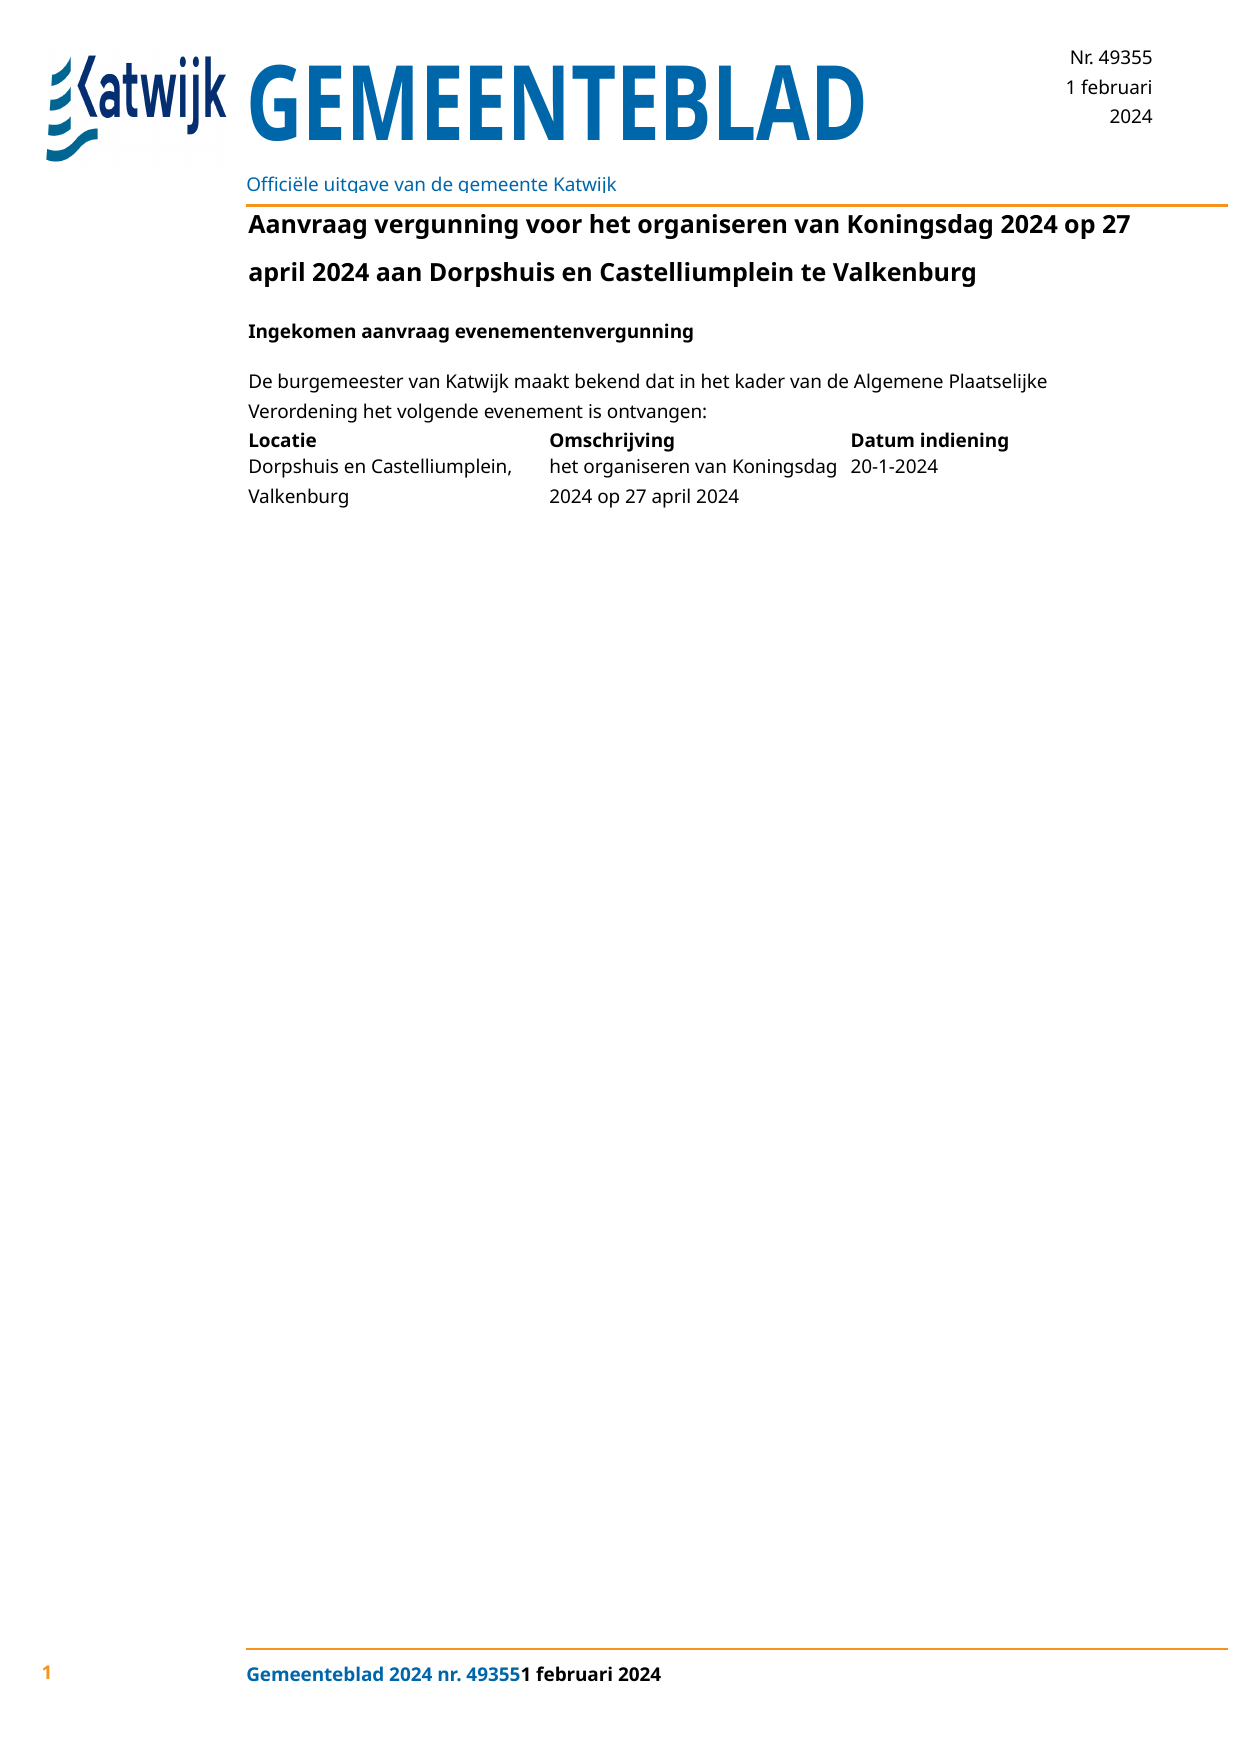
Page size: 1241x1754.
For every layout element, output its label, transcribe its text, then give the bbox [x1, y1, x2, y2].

table_cell het organiseren van Koningsdag 2024 op 27 april 2024 [549, 453, 850, 509]
table_header Omschrijving [549, 428, 850, 453]
text Ingekomen aanvraag evenementenvergunning [248, 318, 1152, 344]
text Aanvraag vergunning voor het organiseren van Koningsdag 2024 op 27 april 2024 aan Dorpshuis en Castelliumplein te Valkenburg [248, 207, 1152, 288]
text De burgemeester van Katwijk maakt bekend dat in het kader van de Algemene Plaatselijke Verordening het volgende evenement is ontvangen: [248, 368, 1152, 424]
table_cell Dorpshuis en Castelliumplein, Valkenburg [248, 453, 549, 509]
table_cell 20-1-2024 [850, 453, 1152, 509]
table_header Datum indiening [850, 428, 1152, 453]
table_header Locatie [248, 428, 549, 453]
picture [41, 47, 231, 172]
